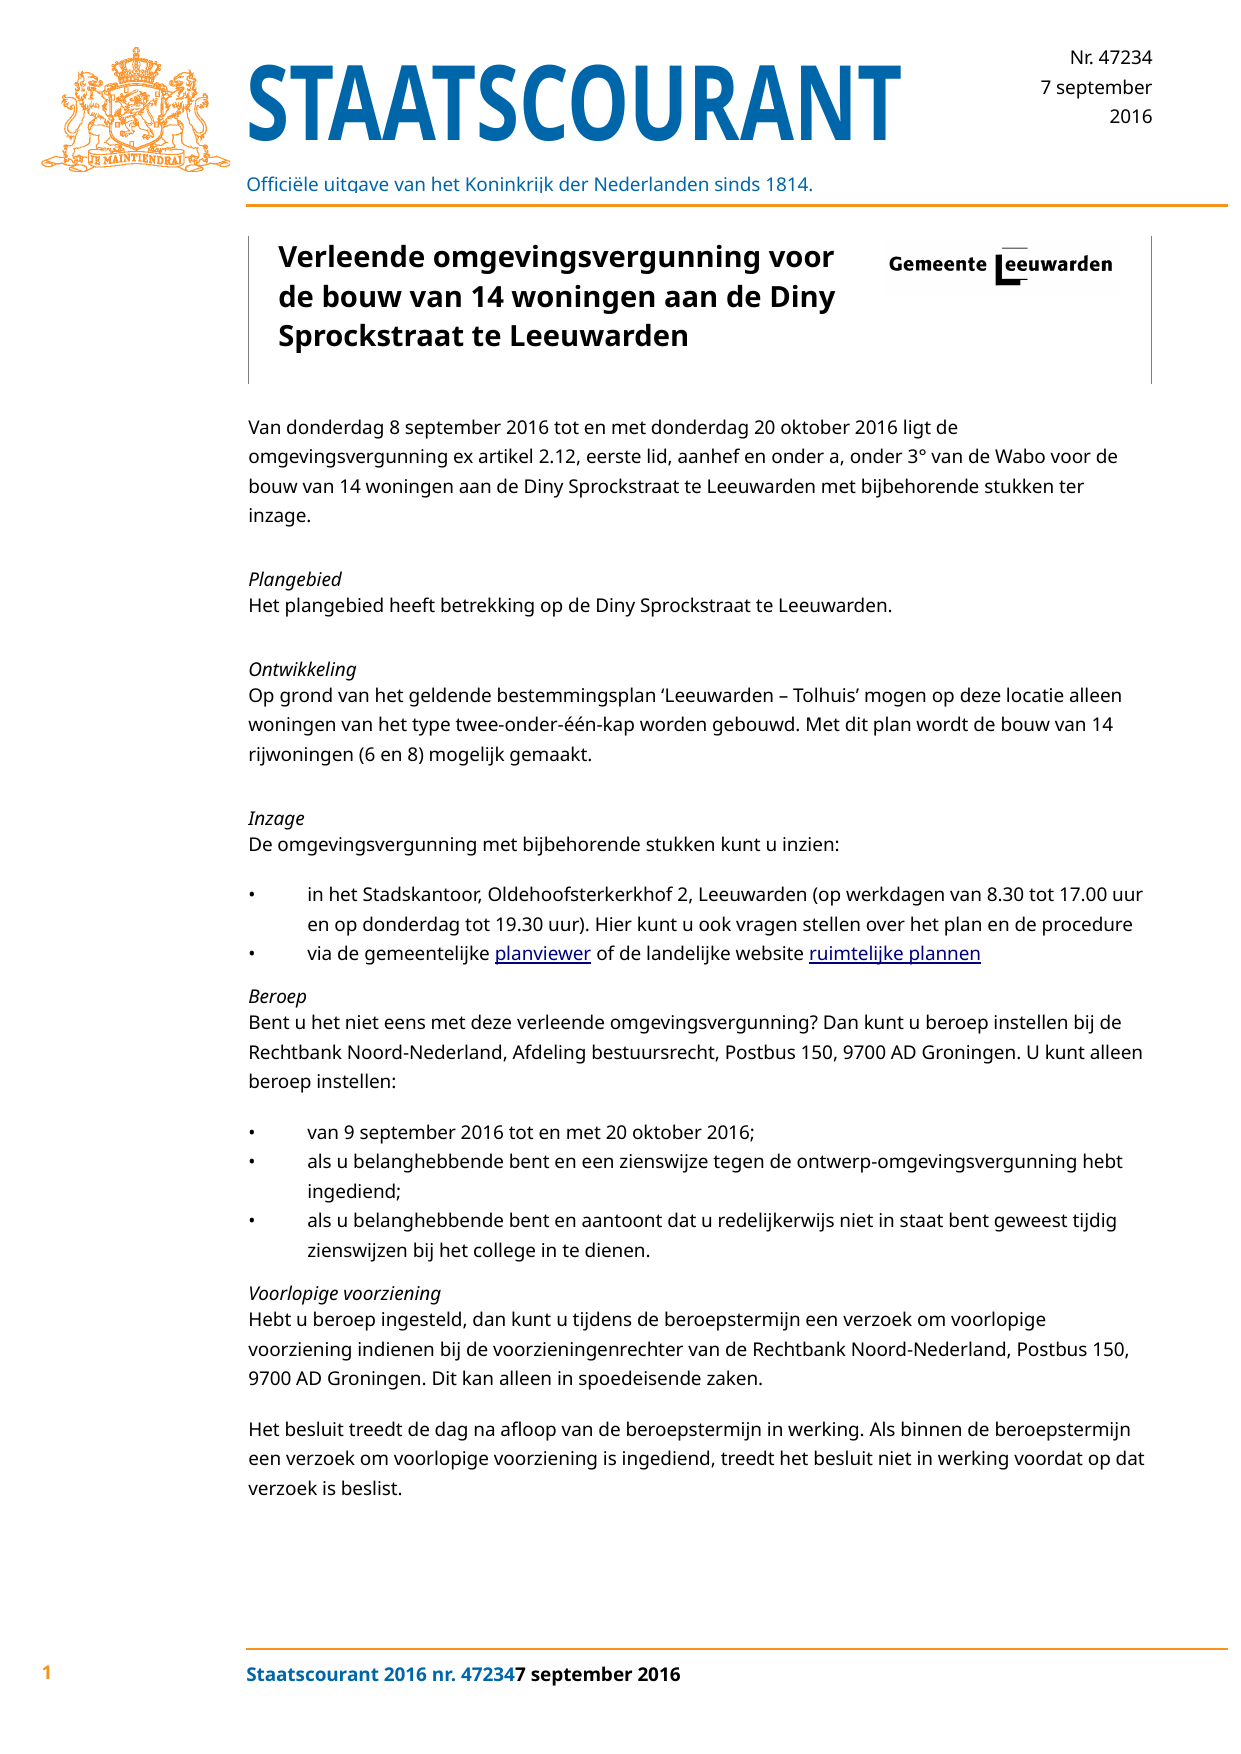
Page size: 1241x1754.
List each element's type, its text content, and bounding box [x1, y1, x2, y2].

text Plangebied [248, 567, 1152, 592]
picture [41, 47, 231, 172]
text Van donderdag 8 september 2016 tot en met donderdag 20 oktober 2016 ligt de omgevingsvergunning ex artikel 2.12, eerste lid, aanhef en onder a, onder 3° van de Wabo voor de bouw van 14 woningen aan de Diny Sprockstraat te Leeuwarden met bijbehorende stukken ter inzage. [248, 414, 1152, 528]
list via de gemeentelijke planviewer of de landelijke website ruimtelijke plannen [248, 941, 1152, 966]
picture [882, 236, 1119, 297]
text Op grond van het geldende bestemmingsplan ‘Leeuwarden – Tolhuis’ mogen op deze locatie alleen woningen van het type twee-onder-één-kap worden gebouwd. Met dit plan wordt de bouw van 14 rijwoningen (6 en 8) mogelijk gemaakt. [248, 682, 1152, 767]
text Inzage [248, 805, 1152, 831]
list als u belanghebbende bent en een zienswijze tegen de ontwerp-omgevingsvergunning hebt ingediend; [248, 1148, 1152, 1204]
table_header Verleende omgevingsvergunning voor de bouw van 14 woningen aan de Diny Sprockstraat te Leeuwarden [249, 236, 850, 384]
text Ontwikkeling [248, 656, 1152, 682]
text Hebt u beroep ingesteld, dan kunt u tijdens de beroepstermijn een verzoek om voorlopige voorziening indienen bij de voorzieningenrechter van de Rechtbank Noord-Nederland, Postbus 150, 9700 AD Groningen. Dit kan alleen in spoedeisende zaken. [248, 1306, 1152, 1391]
table_header [850, 236, 1151, 384]
text Bent u het niet eens met deze verleende omgevingsvergunning? Dan kunt u beroep instellen bij de Rechtbank Noord-Nederland, Afdeling bestuursrecht, Postbus 150, 9700 AD Groningen. U kunt alleen beroep instellen: [248, 1009, 1152, 1094]
list van 9 september 2016 tot en met 20 oktober 2016; [248, 1119, 1152, 1145]
list in het Stadskantoor, Oldehoofsterkerkhof 2, Leeuwarden (op werkdagen van 8.30 tot 17.00 uur en op donderdag tot 19.30 uur). Hier kunt u ook vragen stellen over het plan en de procedure [248, 881, 1152, 937]
text Beroep [248, 984, 1152, 1009]
list als u belanghebbende bent en aantoont dat u redelijkerwijs niet in staat bent geweest tijdig zienswijzen bij het college in te dienen. [248, 1208, 1152, 1263]
text Het besluit treedt de dag na afloop van de beroepstermijn in werking. Als binnen de beroepstermijn een verzoek om voorlopige voorziening is ingediend, treedt het besluit niet in werking voordat op dat verzoek is beslist. [248, 1416, 1152, 1501]
text Voorlopige voorziening [248, 1280, 1152, 1306]
text Het plangebied heeft betrekking op de Diny Sprockstraat te Leeuwarden. [248, 592, 1152, 618]
text De omgevingsvergunning met bijbehorende stukken kunt u inzien: [248, 831, 1152, 857]
